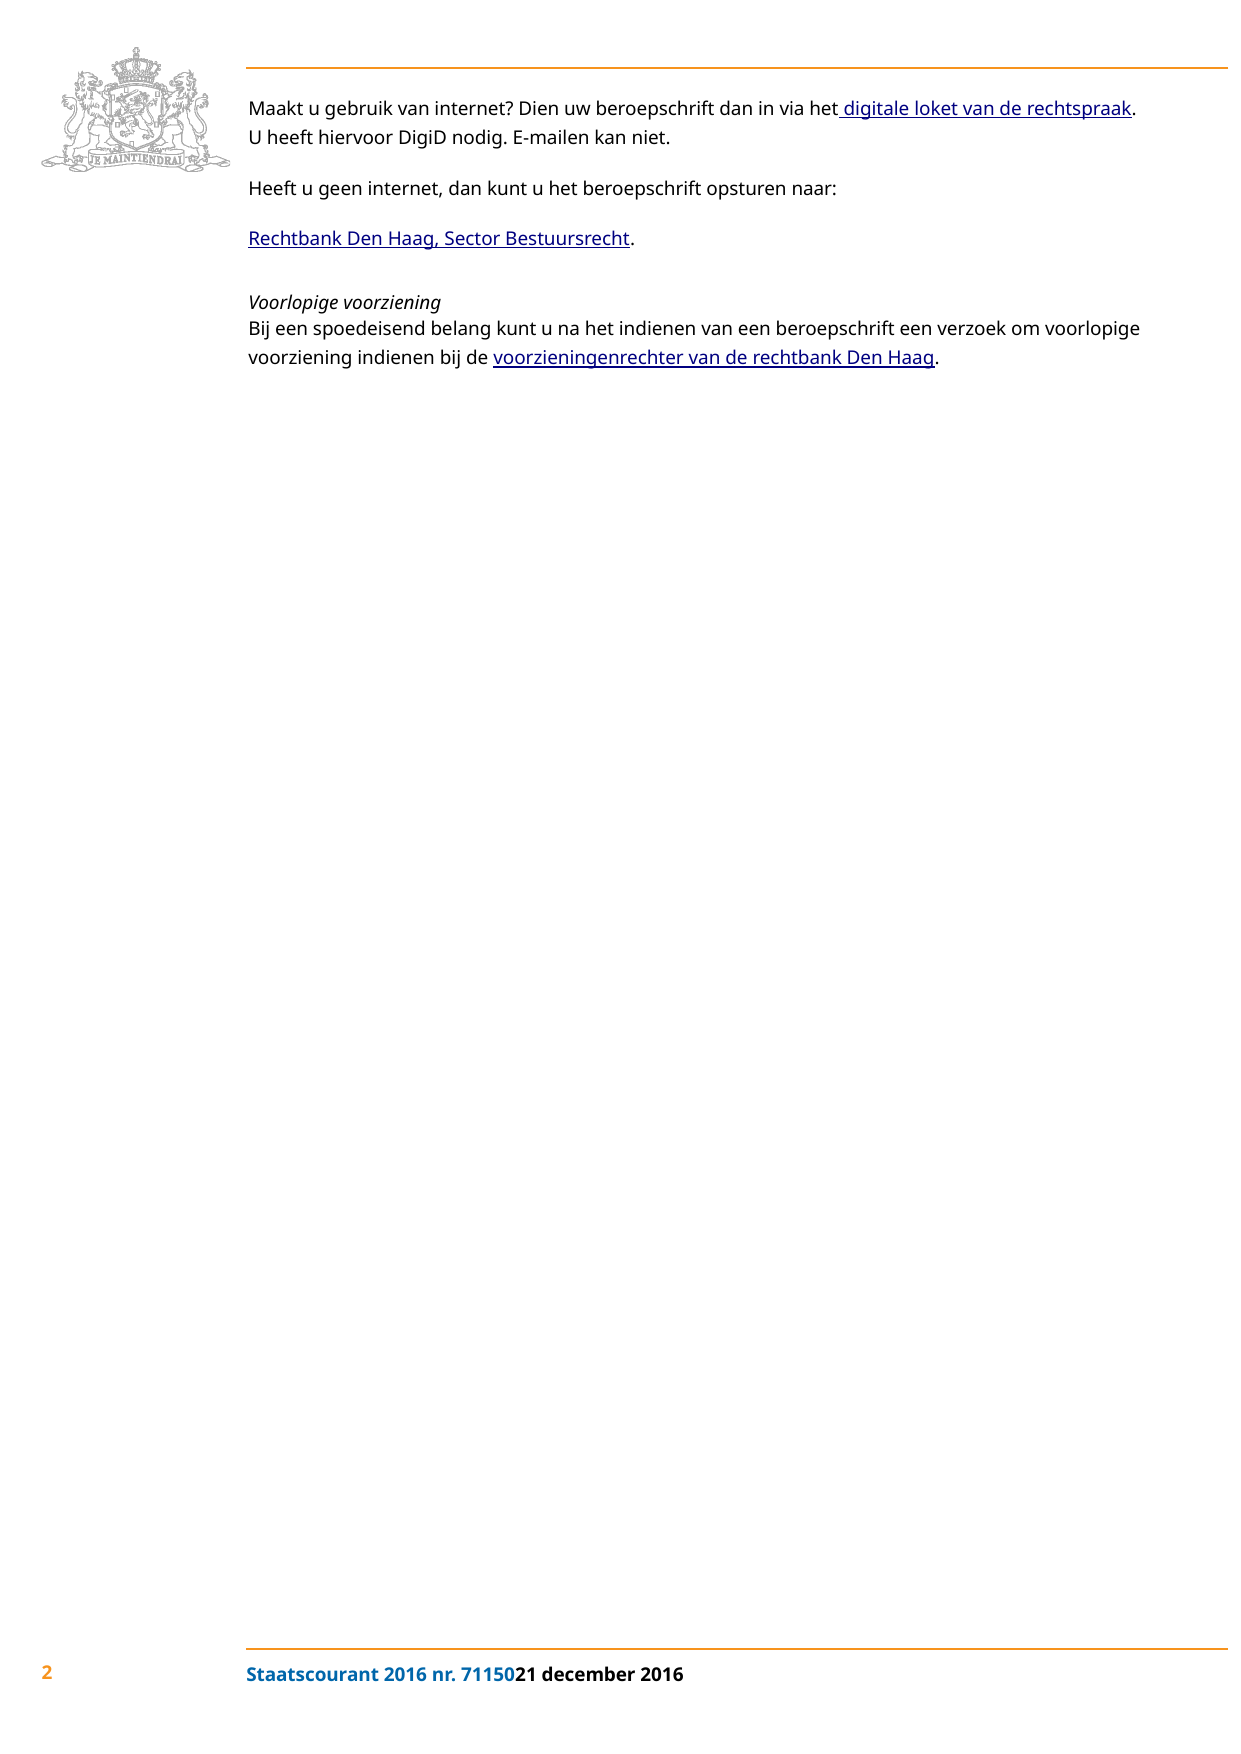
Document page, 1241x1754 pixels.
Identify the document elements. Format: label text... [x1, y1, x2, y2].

text Heeft u geen internet, dan kunt u het beroepschrift opsturen naar: [248, 175, 1152, 201]
text Maakt u gebruik van internet? Dien uw beroepschrift dan in via het digitale loket van de rechtspraak. U heeft hiervoor DigiD nodig. E-mailen kan niet. [248, 95, 1152, 150]
text Voorlopige voorziening [248, 289, 1152, 315]
picture [41, 47, 231, 172]
text Rechtbank Den Haag, Sector Bestuursrecht. [248, 225, 1152, 251]
text Bij een spoedeisend belang kunt u na het indienen van een beroepschrift een verzoek om voorlopige voorziening indienen bij de voorzieningenrechter van de rechtbank Den Haag. [248, 315, 1152, 370]
